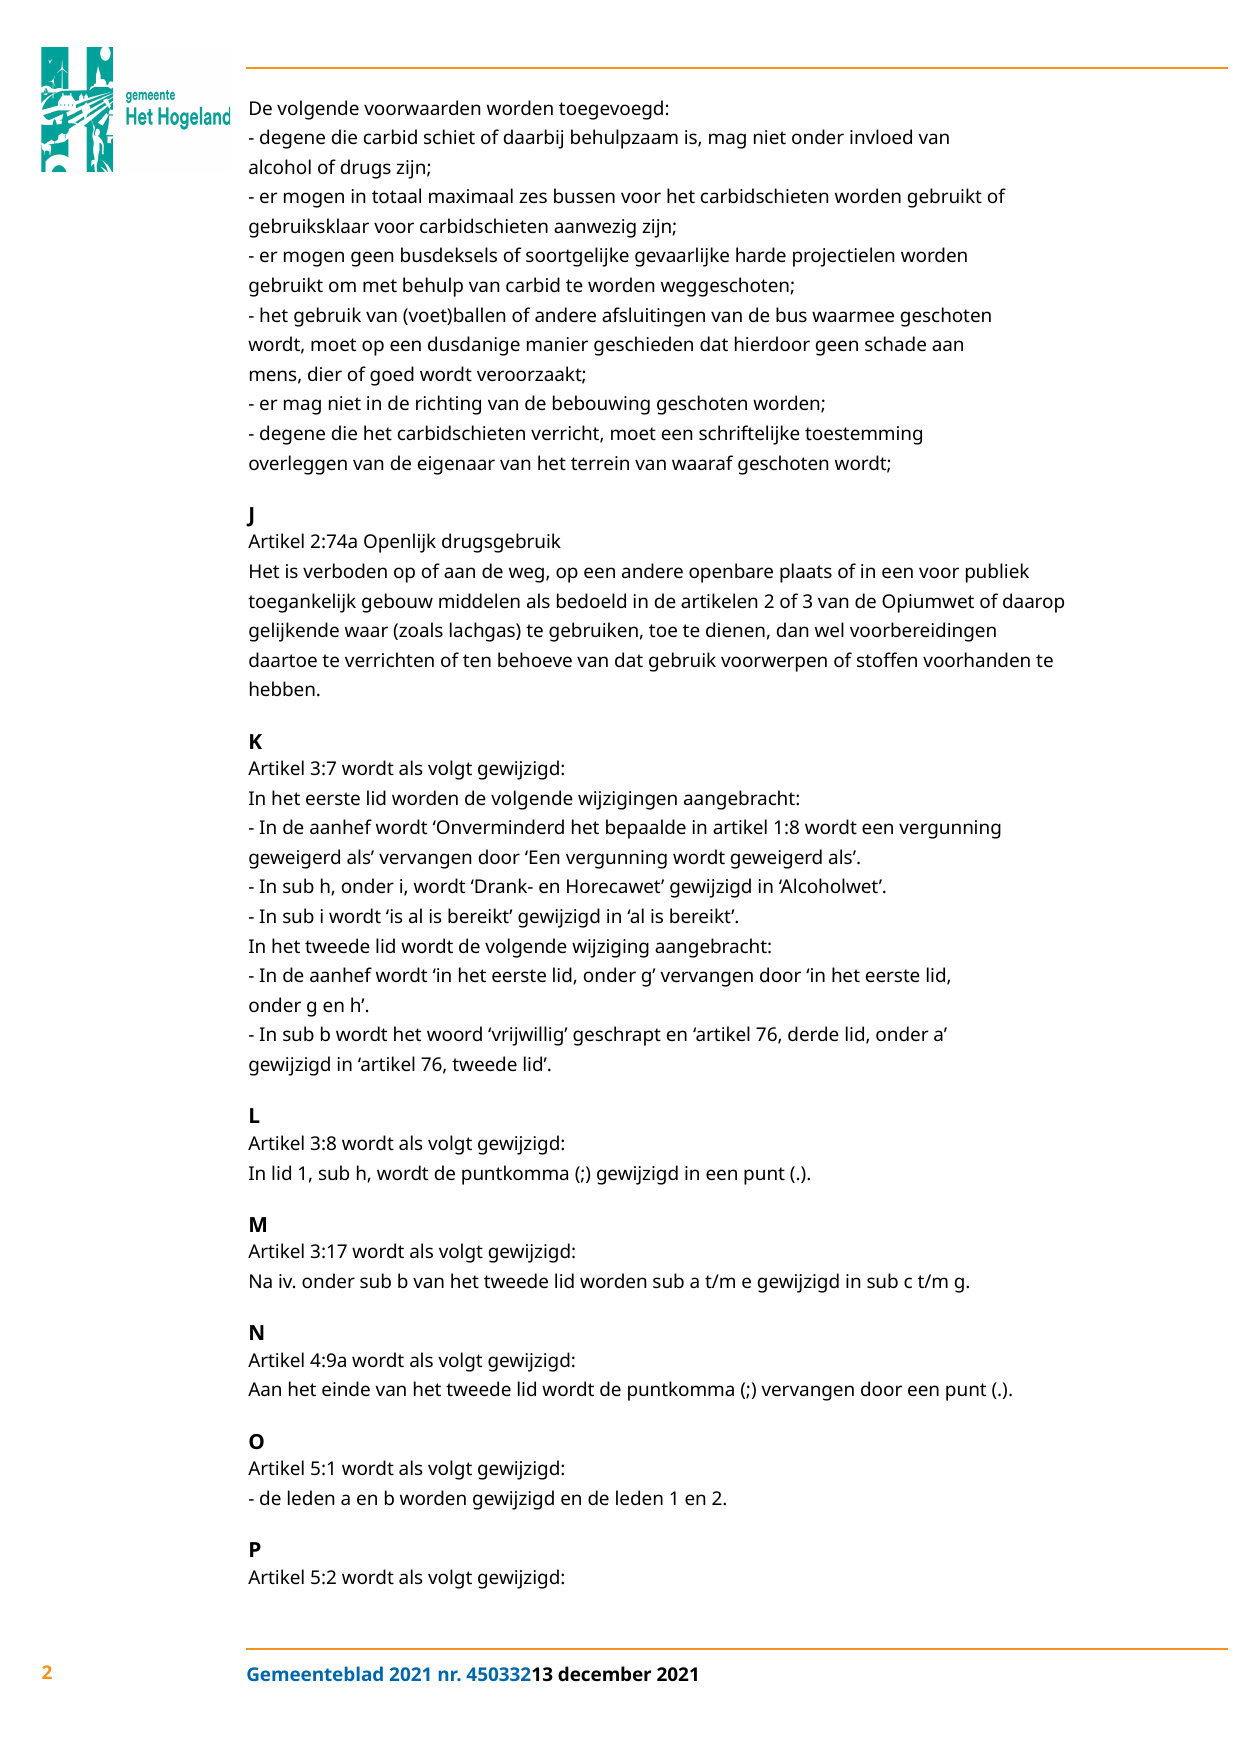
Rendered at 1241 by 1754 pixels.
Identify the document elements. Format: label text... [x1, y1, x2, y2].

text - In sub b wordt het woord ‘vrijwillig’ geschrapt en ‘artikel 76, derde lid, onder a’ [248, 1022, 1152, 1047]
text J [248, 500, 1152, 529]
text Artikel 5:1 wordt als volgt gewijzigd: [248, 1455, 1152, 1481]
text De volgende voorwaarden worden toegevoegd: [248, 95, 1152, 121]
text hebben. [248, 677, 1152, 702]
text - het gebruik van (voet)ballen of andere afsluitingen van de bus waarmee geschoten [248, 302, 1152, 328]
text - In sub i wordt ‘is al is bereikt’ gewijzigd in ‘al is bereikt’. [248, 903, 1152, 929]
text Artikel 2:74a Openlijk drugsgebruik [248, 529, 1152, 554]
text Artikel 3:17 wordt als volgt gewijzigd: [248, 1238, 1152, 1264]
text In het eerste lid worden de volgende wijzigingen aangebracht: [248, 785, 1152, 811]
text P [248, 1535, 1152, 1564]
text K [248, 727, 1152, 755]
text - In sub h, onder i, wordt ‘Drank- en Horecawet’ gewijzigd in ‘Alcoholwet’. [248, 874, 1152, 899]
text Artikel 3:8 wordt als volgt gewijzigd: [248, 1130, 1152, 1156]
text gebruikt om met behulp van carbid te worden weggeschoten; [248, 272, 1152, 298]
text Artikel 4:9a wordt als volgt gewijzigd: [248, 1347, 1152, 1373]
text - er mogen in totaal maximaal zes bussen voor het carbidschieten worden gebruikt of [248, 183, 1152, 209]
text M [248, 1210, 1152, 1238]
text Het is verboden op of aan de weg, op een andere openbare plaats of in een voor publiek [248, 558, 1152, 584]
text Aan het einde van het tweede lid wordt de puntkomma (;) vervangen door een punt (.). [248, 1377, 1152, 1402]
text - degene die carbid schiet of daarbij behulpzaam is, mag niet onder invloed van [248, 124, 1152, 150]
text alcohol of drugs zijn; [248, 154, 1152, 180]
text L [248, 1102, 1152, 1130]
text - er mag niet in de richting van de bebouwing geschoten worden; [248, 391, 1152, 416]
text N [248, 1318, 1152, 1347]
text geweigerd als’ vervangen door ‘Een vergunning wordt geweigerd als’. [248, 844, 1152, 870]
text daartoe te verrichten of ten behoeve van dat gebruik voorwerpen of stoffen voorhanden te [248, 647, 1152, 673]
text In lid 1, sub h, wordt de puntkomma (;) gewijzigd in een punt (.). [248, 1160, 1152, 1185]
text - In de aanhef wordt ‘Onverminderd het bepaalde in artikel 1:8 wordt een vergunning [248, 814, 1152, 840]
text toegankelijk gebouw middelen als bedoeld in de artikelen 2 of 3 van de Opiumwet of daarop [248, 588, 1152, 613]
text gelijkende waar (zoals lachgas) te gebruiken, toe te dienen, dan wel voorbereidingen [248, 617, 1152, 643]
text overleggen van de eigenaar van het terrein van waaraf geschoten wordt; [248, 450, 1152, 476]
text - de leden a en b worden gewijzigd en de leden 1 en 2. [248, 1485, 1152, 1511]
text - degene die het carbidschieten verricht, moet een schriftelijke toestemming [248, 420, 1152, 446]
text - er mogen geen busdeksels of soortgelijke gevaarlijke harde projectielen worden [248, 243, 1152, 268]
text Na iv. onder sub b van het tweede lid worden sub a t/m e gewijzigd in sub c t/m g. [248, 1268, 1152, 1294]
text wordt, moet op een dusdanige manier geschieden dat hierdoor geen schade aan [248, 331, 1152, 357]
text mens, dier of goed wordt veroorzaakt; [248, 361, 1152, 387]
text gewijzigd in ‘artikel 76, tweede lid’. [248, 1051, 1152, 1077]
text In het tweede lid wordt de volgende wijziging aangebracht: [248, 933, 1152, 959]
text - In de aanhef wordt ‘in het eerste lid, onder g’ vervangen door ‘in het eerste lid, [248, 962, 1152, 988]
text onder g en h’. [248, 992, 1152, 1018]
text Artikel 3:7 wordt als volgt gewijzigd: [248, 755, 1152, 781]
picture [41, 47, 231, 172]
text O [248, 1427, 1152, 1455]
text Artikel 5:2 wordt als volgt gewijzigd: [248, 1564, 1152, 1589]
text gebruiksklaar voor carbidschieten aanwezig zijn; [248, 213, 1152, 239]
